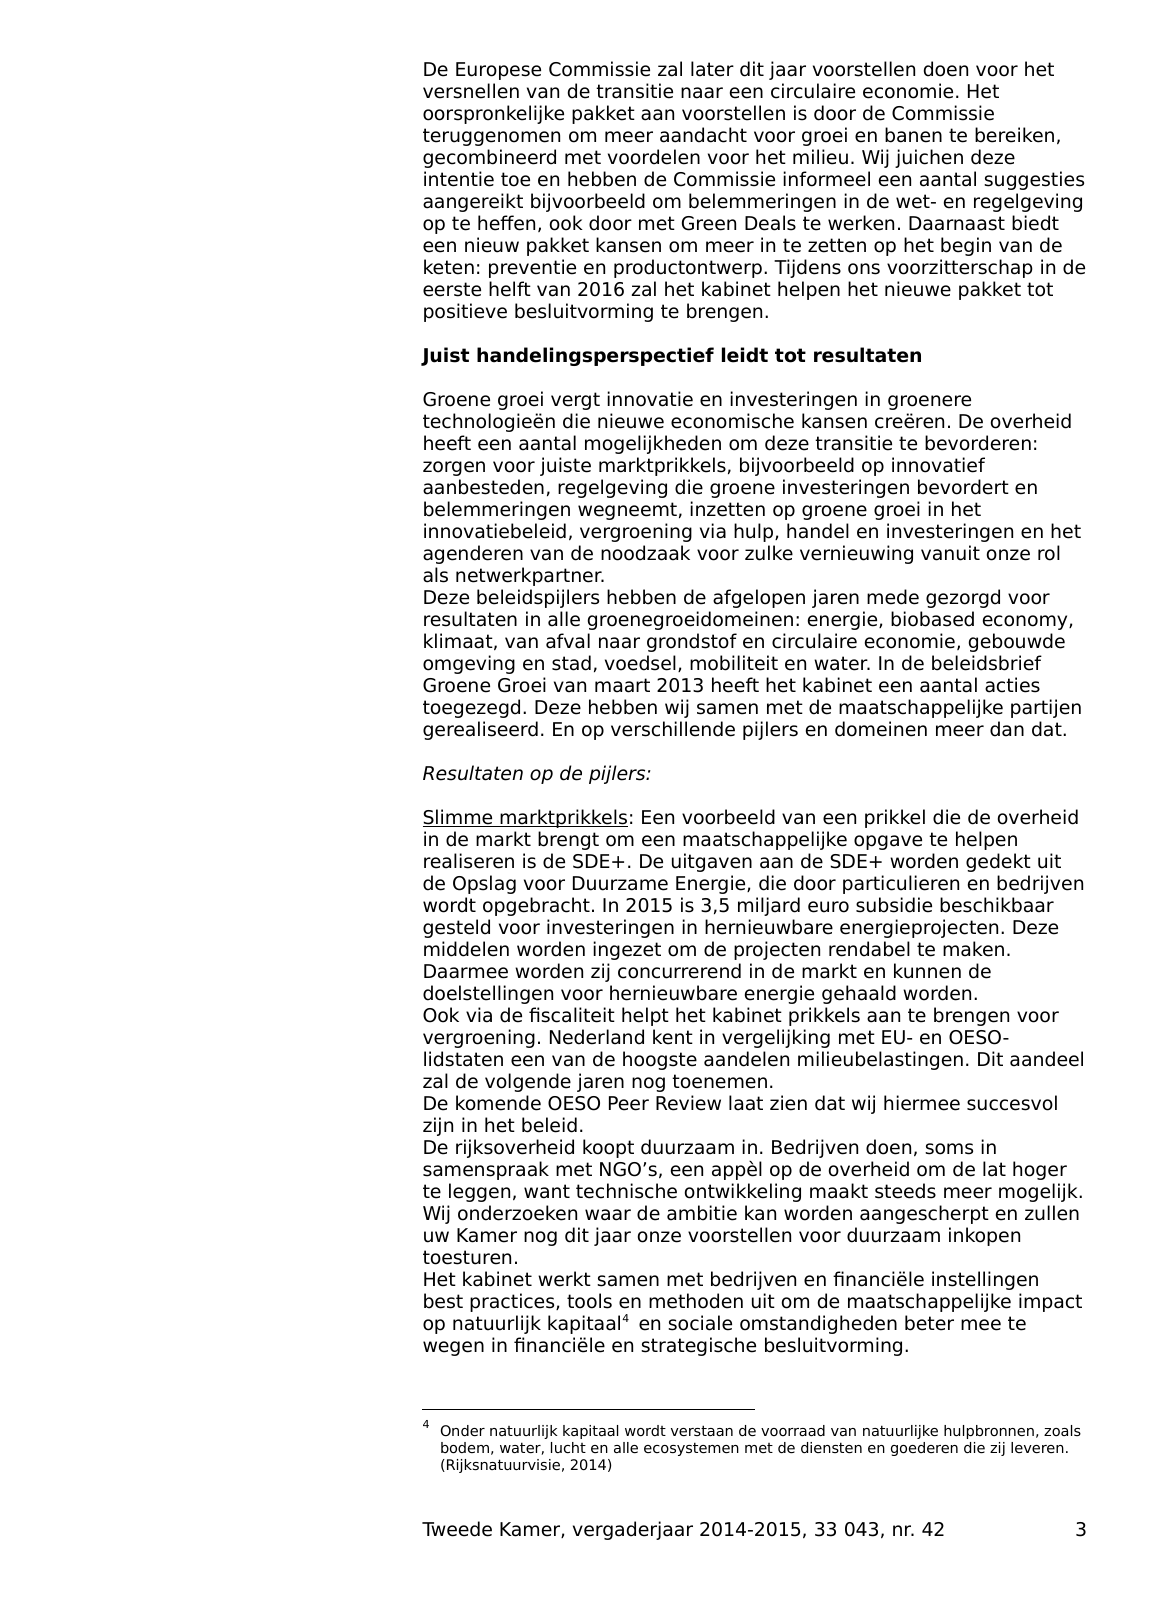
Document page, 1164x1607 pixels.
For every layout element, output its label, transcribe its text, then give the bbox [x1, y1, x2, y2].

text Ook via de fiscaliteit helpt het kabinet prikkels aan te brengen voor vergroening. Nederland kent in vergelijking met EU- en OESO-lidstaten een van de hoogste aandelen milieubelastingen. Dit aandeel zal de volgende jaren nog toenemen. [422, 1005, 1087, 1093]
text Onder natuurlijk kapitaal wordt verstaan de voorraad van natuurlijke hulpbronnen, zoals bodem, water, lucht en alle ecosystemen met de diensten en goederen die zij leveren. (Rijksnatuurvisie, 2014) [422, 1418, 1087, 1474]
text De Europese Commissie zal later dit jaar voorstellen doen voor het versnellen van de transitie naar een circulaire economie. Het oorspronkelijke pakket aan voorstellen is door de Commissie teruggenomen om meer aandacht voor groei en banen te bereiken, gecombineerd met voordelen voor het milieu. Wij juichen deze intentie toe en hebben de Commissie informeel een aantal suggesties aangereikt bijvoorbeeld om belemmeringen in de wet- en regelgeving op te heffen, ook door met Green Deals te werken. Daarnaast biedt een nieuw pakket kansen om meer in te zetten op het begin van de keten: preventie en productontwerp. Tijdens ons voorzitterschap in de eerste helft van 2016 zal het kabinet helpen het nieuwe pakket tot positieve besluitvorming te brengen. [422, 59, 1087, 323]
subtitle Juist handelingsperspectief leidt tot resultaten [422, 345, 1087, 367]
text Deze beleidspijlers hebben de afgelopen jaren mede gezorgd voor resultaten in alle groenegroeidomeinen: energie, biobased economy, klimaat, van afval naar grondstof en circulaire economie, gebouwde omgeving en stad, voedsel, mobiliteit en water. In de beleidsbrief Groene Groei van maart 2013 heeft het kabinet een aantal acties toegezegd. Deze hebben wij samen met de maatschappelijke partijen gerealiseerd. En op verschillende pijlers en domeinen meer dan dat. [422, 587, 1087, 741]
text Groene groei vergt innovatie en investeringen in groenere technologieën die nieuwe economische kansen creëren. De overheid heeft een aantal mogelijkheden om deze transitie te bevorderen: zorgen voor juiste marktprikkels, bijvoorbeeld op innovatief aanbesteden, regelgeving die groene investeringen bevordert en belemmeringen wegneemt, inzetten op groene groei in het innovatiebeleid, vergroening via hulp, handel en investeringen en het agenderen van de noodzaak voor zulke vernieuwing vanuit onze rol als netwerkpartner. [422, 389, 1087, 587]
subtitle Resultaten op de pijlers: [422, 763, 1087, 785]
text De rijksoverheid koopt duurzaam in. Bedrijven doen, soms in samenspraak met NGO’s, een appèl op de overheid om de lat hoger te leggen, want technische ontwikkeling maakt steeds meer mogelijk. Wij onderzoeken waar de ambitie kan worden aangescherpt en zullen uw Kamer nog dit jaar onze voorstellen voor duurzaam inkopen toesturen. [422, 1137, 1087, 1269]
text De komende OESO Peer Review laat zien dat wij hiermee succesvol zijn in het beleid. [422, 1093, 1087, 1137]
text Slimme marktprikkels: Een voorbeeld van een prikkel die de overheid in de markt brengt om een maatschappelijke opgave te helpen realiseren is de SDE+. De uitgaven aan de SDE+ worden gedekt uit de Opslag voor Duurzame Energie, die door particulieren en bedrijven wordt opgebracht. In 2015 is 3,5 miljard euro subsidie beschikbaar gesteld voor investeringen in hernieuwbare energieprojecten. Deze middelen worden ingezet om de projecten rendabel te maken. Daarmee worden zij concurrerend in de markt en kunnen de doelstellingen voor hernieuwbare energie gehaald worden. [422, 807, 1087, 1005]
text Het kabinet werkt samen met bedrijven en financiële instellingen best practices, tools en methoden uit om de maatschappelijke impact op natuurlijk kapitaal en sociale omstandigheden beter mee te wegen in financiële en strategische besluitvorming. [422, 1269, 1087, 1357]
